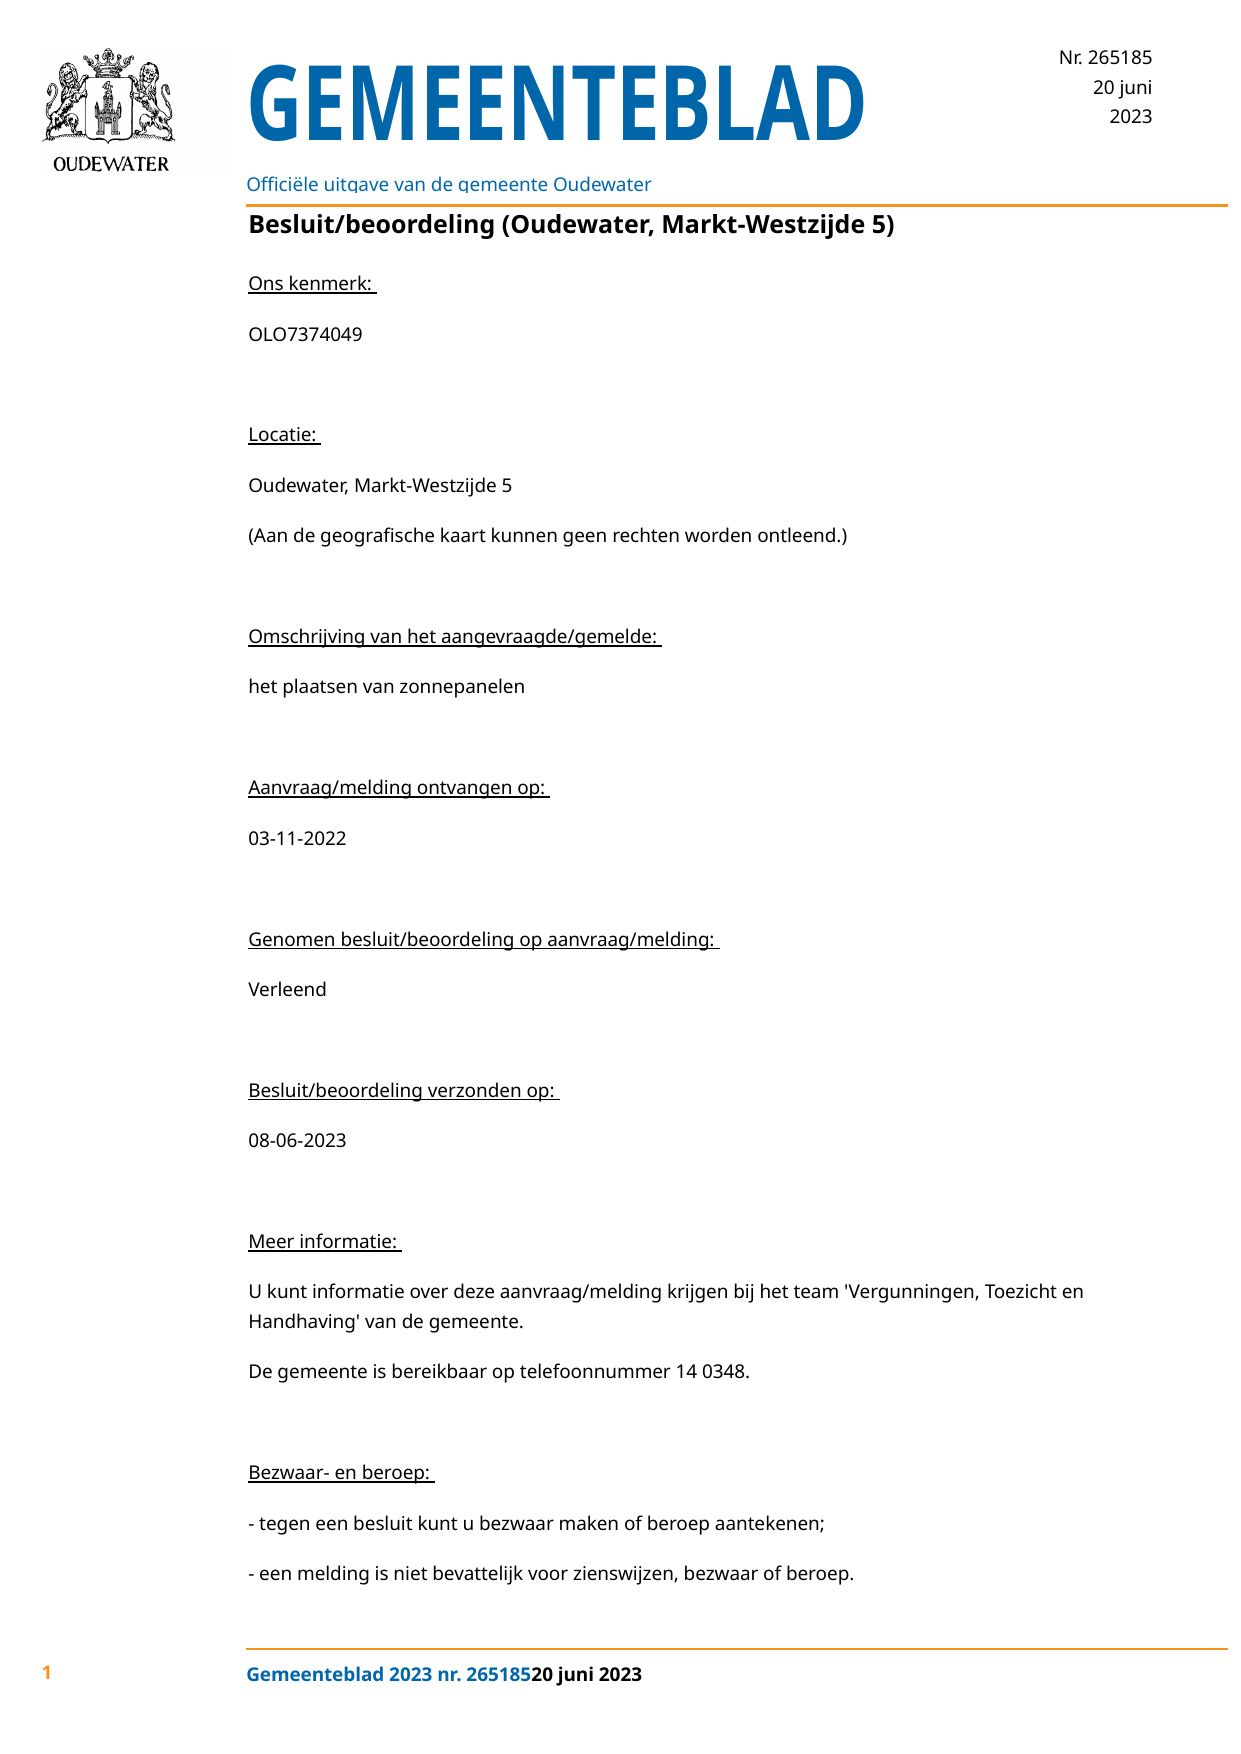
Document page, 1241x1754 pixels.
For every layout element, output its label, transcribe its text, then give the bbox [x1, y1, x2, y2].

text - een melding is niet bevattelijk voor zienswijzen, bezwaar of beroep. [248, 1560, 1152, 1586]
text Omschrijving van het aangevraagde/gemelde: [248, 623, 1152, 649]
text OLO7374049 [248, 321, 1152, 346]
text Bezwaar- en beroep: [248, 1459, 1152, 1485]
text Oudewater, Markt-Westzijde 5 [248, 472, 1152, 498]
picture [41, 47, 231, 172]
text Besluit/beoordeling (Oudewater, Markt-Westzijde 5) [248, 207, 1152, 241]
text U kunt informatie over deze aanvraag/melding krijgen bij het team 'Vergunningen, Toezicht en Handhaving' van de gemeente. [248, 1279, 1152, 1334]
text 03-11-2022 [248, 825, 1152, 851]
text Aanvraag/melding ontvangen op: [248, 774, 1152, 800]
text Genomen besluit/beoordeling op aanvraag/melding: [248, 926, 1152, 951]
text 08-06-2023 [248, 1127, 1152, 1153]
text De gemeente is bereikbaar op telefoonnummer 14 0348. [248, 1359, 1152, 1384]
text Locatie: [248, 422, 1152, 447]
text Ons kenmerk: [248, 270, 1152, 296]
text (Aan de geografische kaart kunnen geen rechten worden ontleend.) [248, 522, 1152, 548]
text Verleend [248, 976, 1152, 1002]
text Besluit/beoordeling verzonden op: [248, 1077, 1152, 1103]
text - tegen een besluit kunt u bezwaar maken of beroep aantekenen; [248, 1510, 1152, 1536]
text het plaatsen van zonnepanelen [248, 674, 1152, 699]
text Meer informatie: [248, 1228, 1152, 1254]
